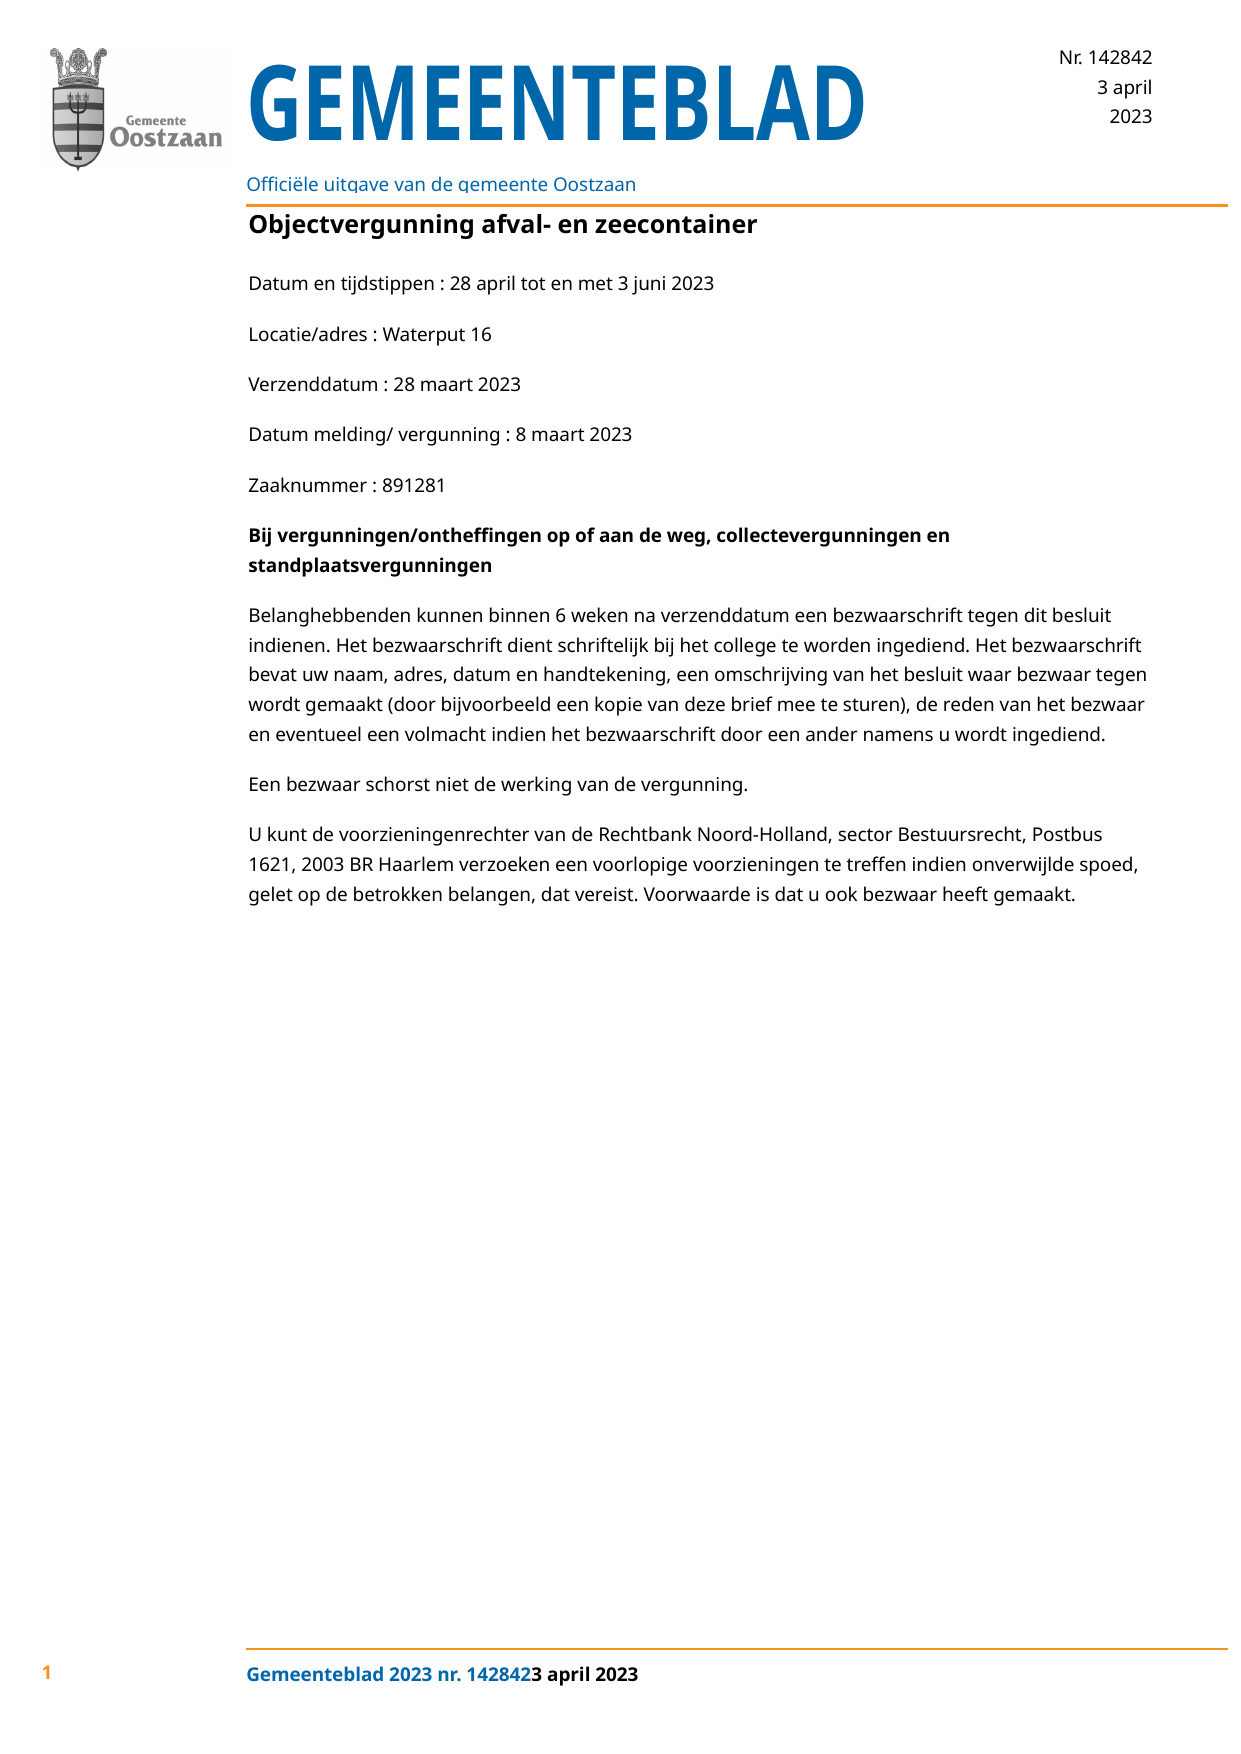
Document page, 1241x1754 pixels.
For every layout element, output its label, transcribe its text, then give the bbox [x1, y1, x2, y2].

text Bij vergunningen/ontheffingen op of aan de weg, collectevergunningen en standplaatsvergunningen [248, 522, 1152, 578]
picture [41, 47, 231, 172]
text U kunt de voorzieningenrechter van de Rechtbank Noord-Holland, sector Bestuursrecht, Postbus 1621, 2003 BR Haarlem verzoeken een voorlopige voorzieningen te treffen indien onverwijlde spoed, gelet op de betrokken belangen, dat vereist. Voorwaarde is dat u ook bezwaar heeft gemaakt. [248, 822, 1152, 906]
text Zaaknummer : 891281 [248, 472, 1152, 498]
text Een bezwaar schorst niet de werking van de vergunning. [248, 771, 1152, 797]
text Verzenddatum : 28 maart 2023 [248, 371, 1152, 397]
text Objectvergunning afval- en zeecontainer [248, 207, 1152, 241]
text Belanghebbenden kunnen binnen 6 weken na verzenddatum een bezwaarschrift tegen dit besluit indienen. Het bezwaarschrift dient schriftelijk bij het college te worden ingediend. Het bezwaarschrift bevat uw naam, adres, datum en handtekening, een omschrijving van het besluit waar bezwaar tegen wordt gemaakt (door bijvoorbeeld een kopie van deze brief mee te sturen), de reden van het bezwaar en eventueel een volmacht indien het bezwaarschrift door een ander namens u wordt ingediend. [248, 602, 1152, 746]
text Datum melding/ vergunning : 8 maart 2023 [248, 422, 1152, 447]
text Locatie/adres : Waterput 16 [248, 321, 1152, 346]
text Datum en tijdstippen : 28 april tot en met 3 juni 2023 [248, 270, 1152, 296]
